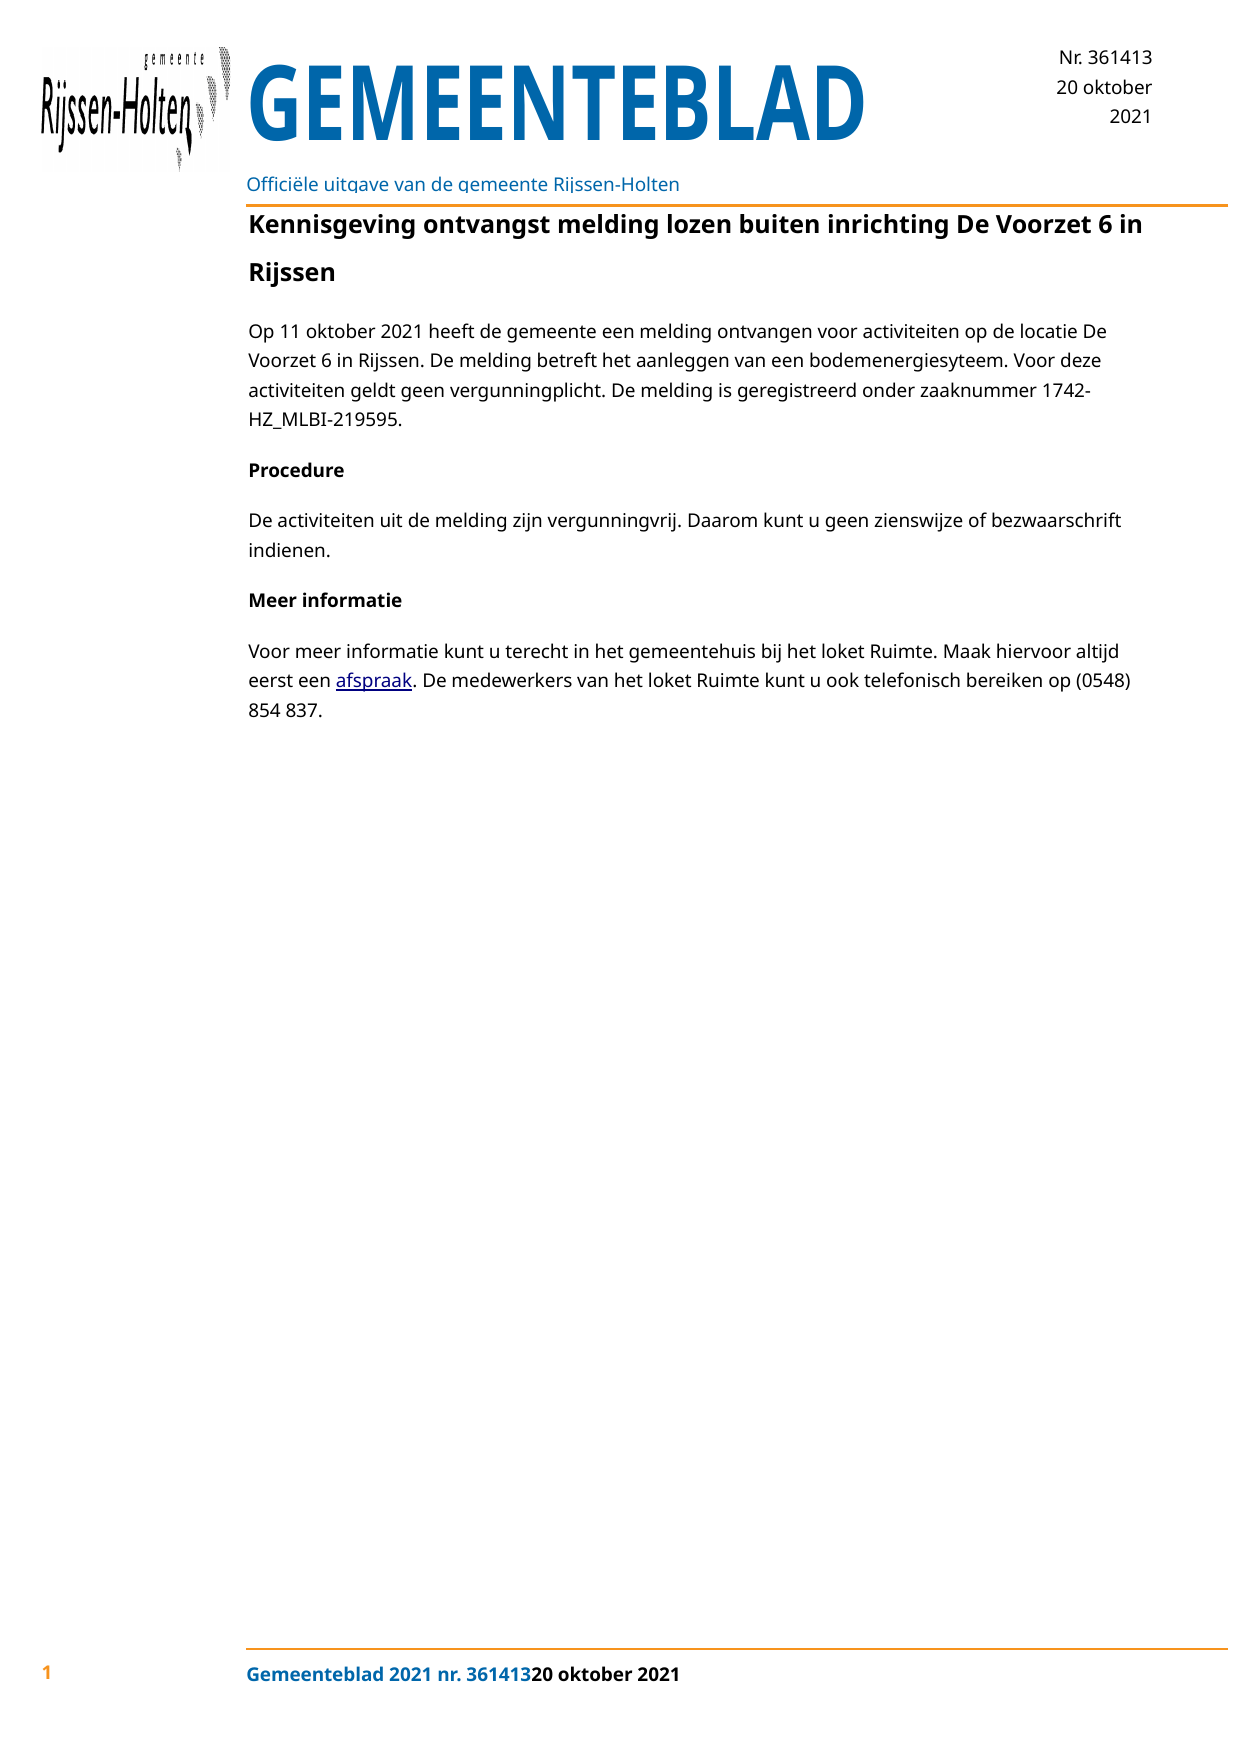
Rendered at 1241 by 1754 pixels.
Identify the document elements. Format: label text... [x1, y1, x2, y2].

picture [41, 47, 231, 172]
text Voor meer informatie kunt u terecht in het gemeentehuis bij het loket Ruimte. Maak hiervoor altijd eerst een afspraak. De medewerkers van het loket Ruimte kunt u ook telefonisch bereiken op (0548) 854 837. [248, 638, 1152, 723]
text Meer informatie [248, 587, 1152, 613]
text Kennisgeving ontvangst melding lozen buiten inrichting De Voorzet 6 in Rijssen [248, 207, 1152, 288]
text De activiteiten uit de melding zijn vergunningvrij. Daarom kunt u geen zienswijze of bezwaarschrift indienen. [248, 507, 1152, 563]
text Op 11 oktober 2021 heeft de gemeente een melding ontvangen voor activiteiten op de locatie De Voorzet 6 in Rijssen. De melding betreft het aanleggen van een bodemenergiesyteem. Voor deze activiteiten geldt geen vergunningplicht. De melding is geregistreerd onder zaaknummer 1742-HZ_MLBI-219595. [248, 318, 1152, 432]
text Procedure [248, 457, 1152, 483]
